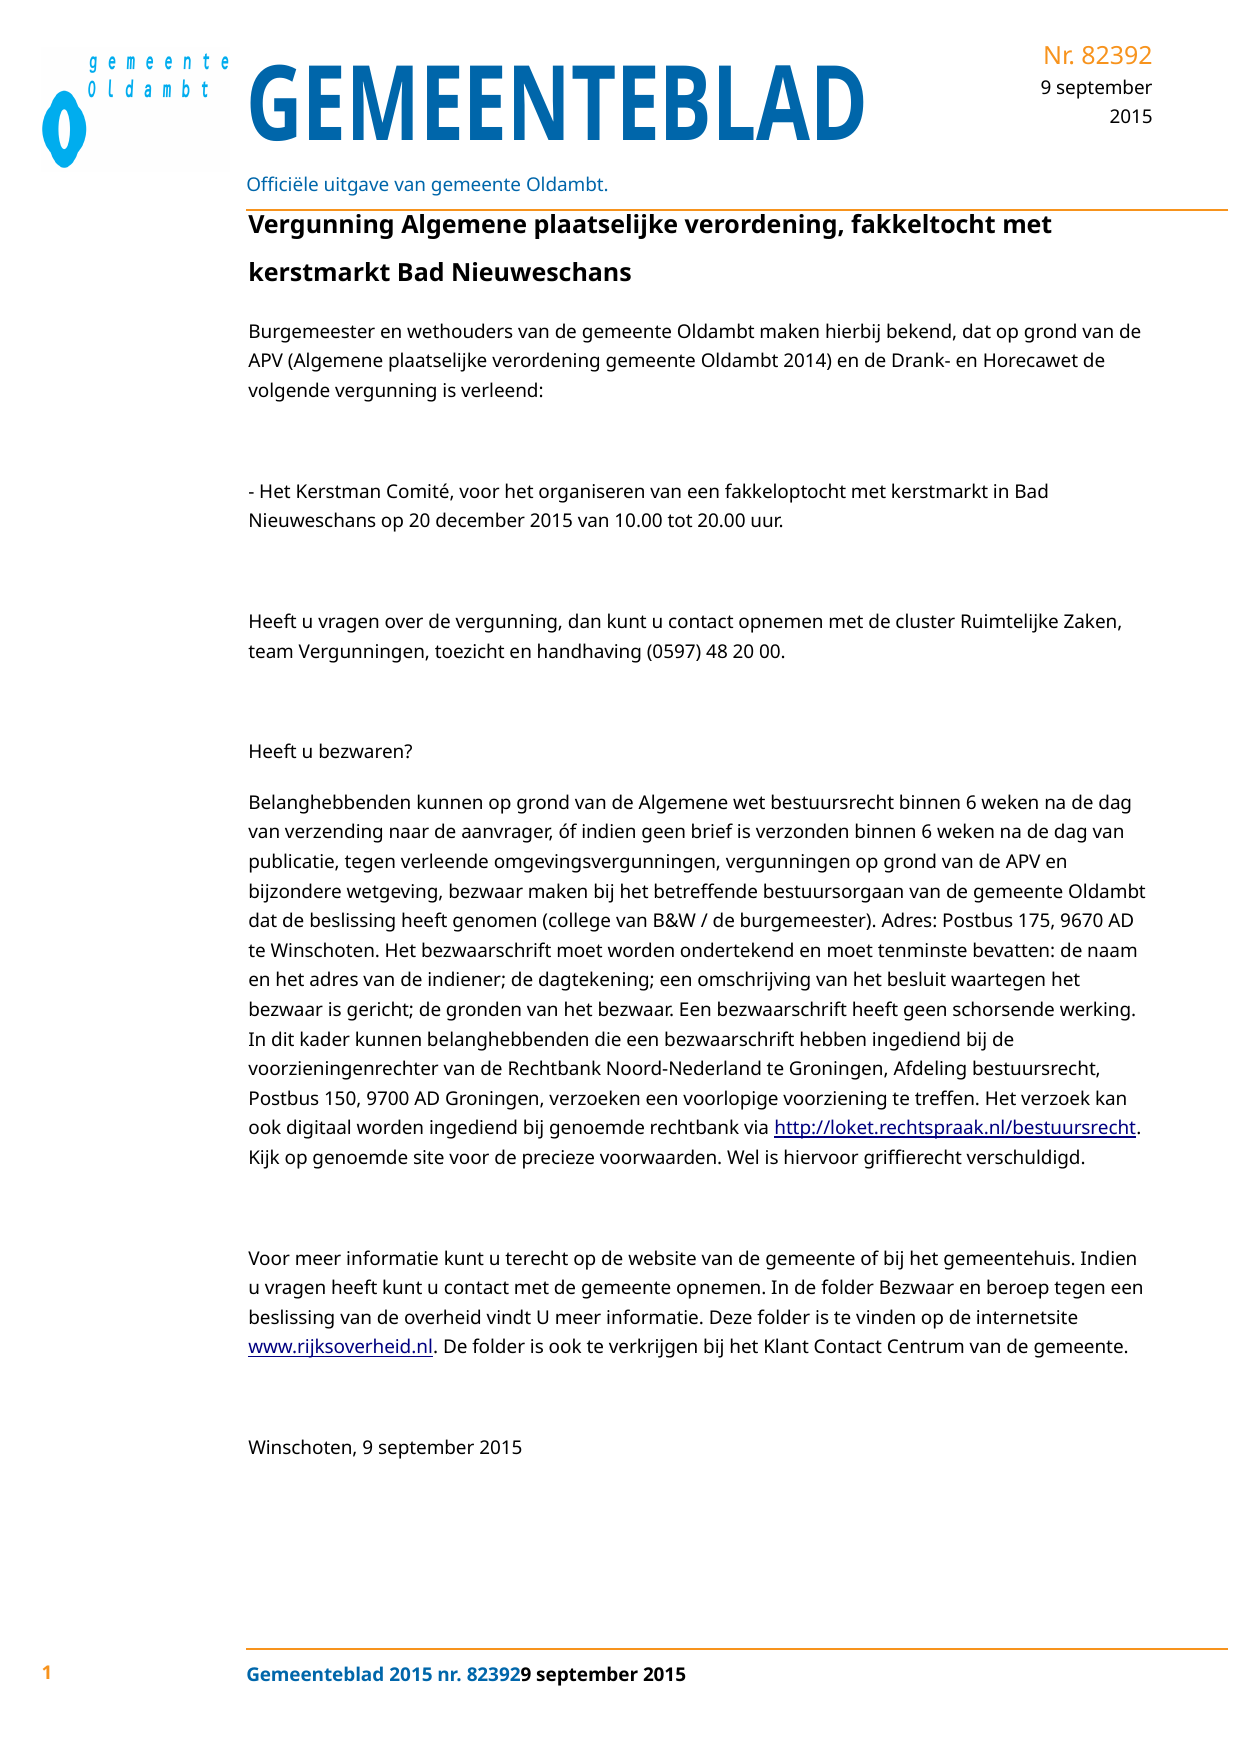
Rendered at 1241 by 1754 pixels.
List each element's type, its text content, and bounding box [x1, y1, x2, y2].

text Vergunning Algemene plaatselijke verordening, fakkeltocht met kerstmarkt Bad Nieuweschans [248, 211, 1152, 288]
text Burgemeester en wethouders van de gemeente Oldambt maken hierbij bekend, dat op grond van de APV (Algemene plaatselijke verordening gemeente Oldambt 2014) en de Drank- en Horecawet de volgende vergunning is verleend: [248, 318, 1152, 403]
text Winschoten, 9 september 2015 [248, 1434, 1152, 1460]
text Heeft u vragen over de vergunning, dan kunt u contact opnemen met de cluster Ruimtelijke Zaken, team Vergunningen, toezicht en handhaving (0597) 48 20 00. [248, 608, 1152, 664]
text Heeft u bezwaren? [248, 739, 1152, 764]
text - Het Kerstman Comité, voor het organiseren van een fakkeloptocht met kerstmarkt in Bad Nieuweschans op 20 december 2015 van 10.00 tot 20.00 uur. [248, 478, 1152, 533]
picture [41, 47, 231, 172]
text Voor meer informatie kunt u terecht op de website van de gemeente of bij het gemeentehuis. Indien u vragen heeft kunt u contact met de gemeente opnemen. In de folder Bezwaar en beroep tegen een beslissing van de overheid vindt U meer informatie. Deze folder is te vinden op de internetsite www.rijksoverheid.nl. De folder is ook te verkrijgen bij het Klant Contact Centrum van de gemeente. [248, 1245, 1152, 1359]
text Belanghebbenden kunnen op grond van de Algemene wet bestuursrecht binnen 6 weken na de dag van verzending naar de aanvrager, óf indien geen brief is verzonden binnen 6 weken na de dag van publicatie, tegen verleende omgevingsvergunningen, vergunningen op grond van de APV en bijzondere wetgeving, bezwaar maken bij het betreffende bestuursorgaan van de gemeente Oldambt dat de beslissing heeft genomen (college van B&W / de burgemeester). Adres: Postbus 175, 9670 AD te Winschoten. Het bezwaarschrift moet worden ondertekend en moet tenminste bevatten: de naam en het adres van de indiener; de dagtekening; een omschrijving van het besluit waartegen het bezwaar is gericht; de gronden van het bezwaar. Een bezwaarschrift heeft geen schorsende werking. In dit kader kunnen belanghebbenden die een bezwaarschrift hebben ingediend bij de voorzieningenrechter van de Rechtbank Noord-Nederland te Groningen, Afdeling bestuursrecht, Postbus 150, 9700 AD Groningen, verzoeken een voorlopige voorziening te treffen. Het verzoek kan ook digitaal worden ingediend bij genoemde rechtbank via http://loket.rechtspraak.nl/bestuursrecht. Kijk op genoemde site voor de precieze voorwaarden. Wel is hiervoor griffierecht verschuldigd. [248, 789, 1152, 1170]
